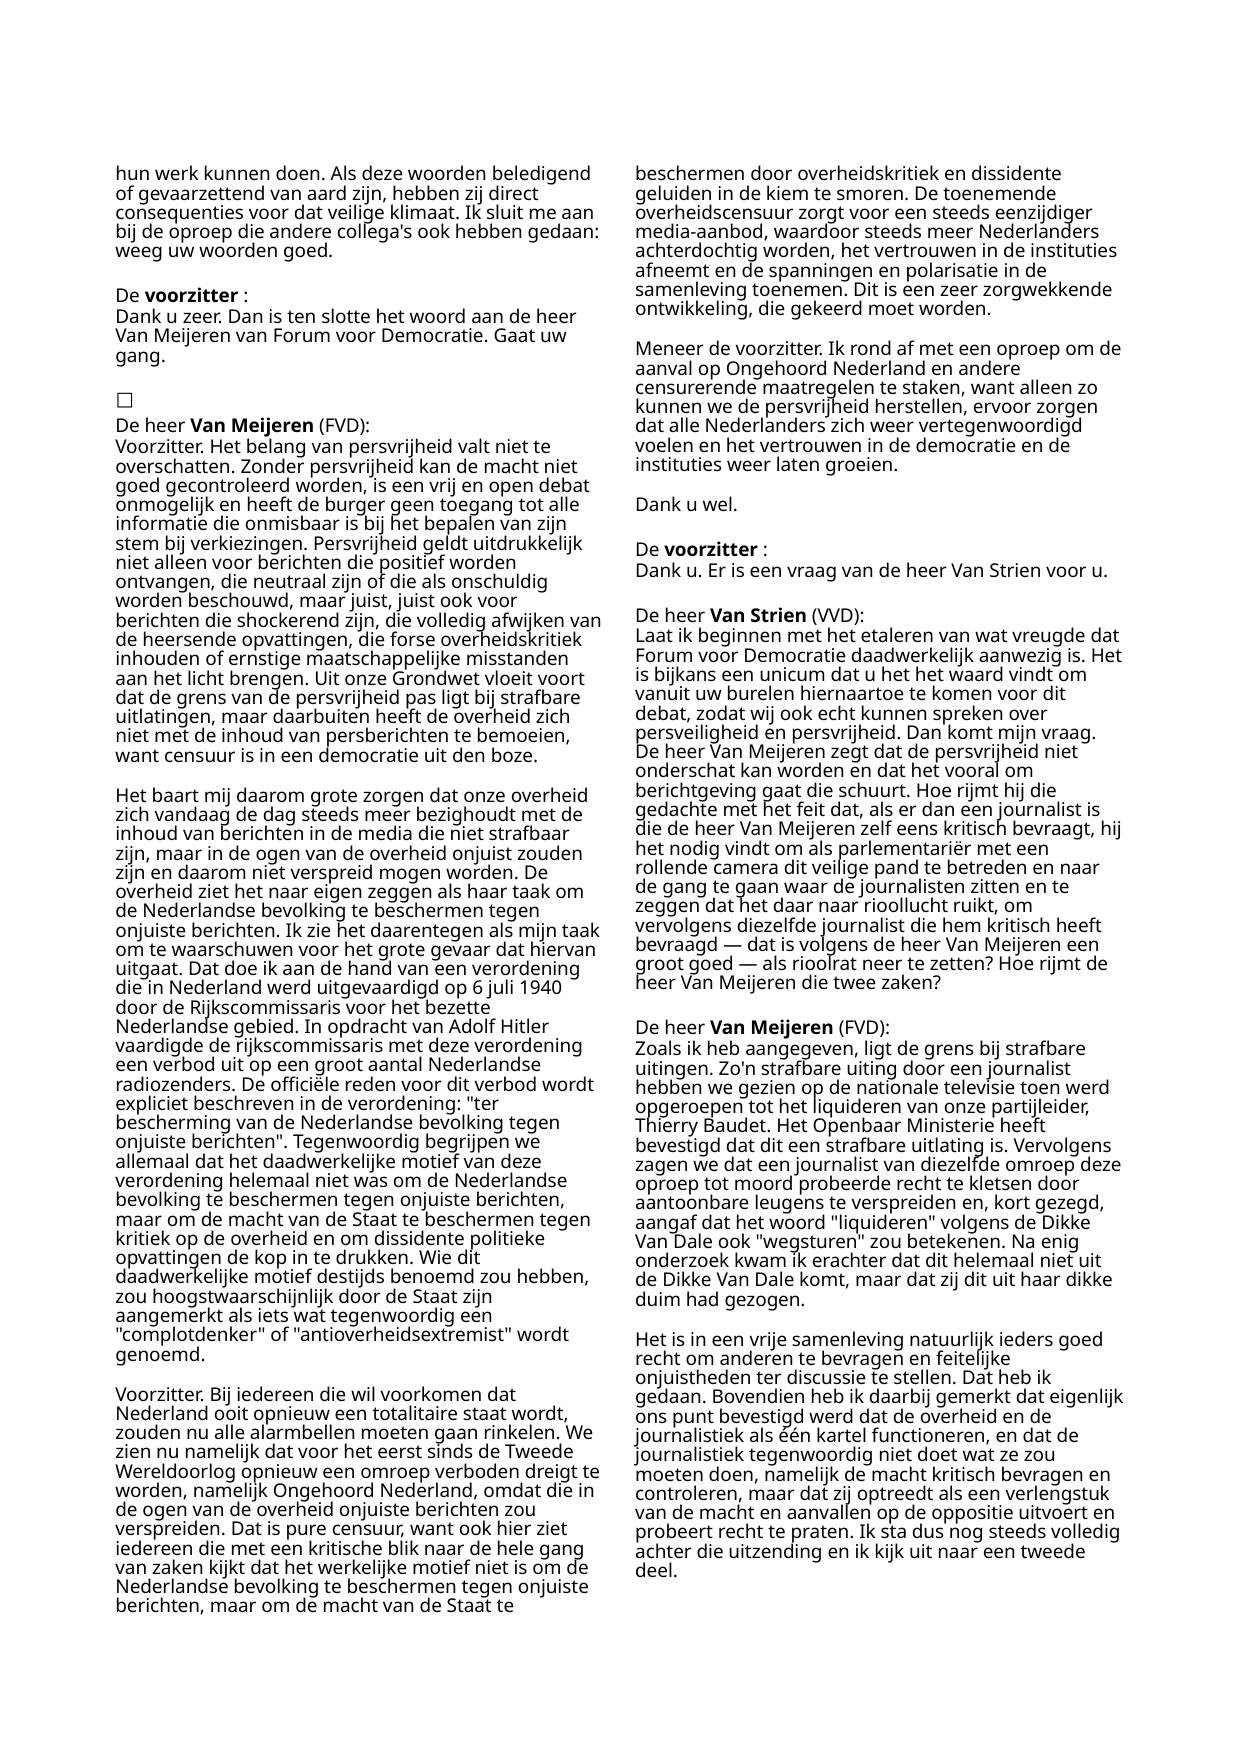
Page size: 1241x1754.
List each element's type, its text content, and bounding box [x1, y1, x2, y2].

text De voorzitter : [635, 536, 1125, 562]
text De heer Van Meijeren (FVD): [635, 1014, 1125, 1040]
text De heer Van Meijeren (FVD): [115, 413, 605, 438]
text Het baart mij daarom grote zorgen dat onze overheid zich vandaag de dag steeds meer bezighoudt met de inhoud van berichten in de media die niet strafbaar zijn, maar in de ogen van de overheid onjuist zouden zijn en daarom niet verspreid mogen worden. De overheid ziet het naar eigen zeggen als haar taak om de Nederlandse bevolking te beschermen tegen onjuiste berichten. Ik zie het daarentegen als mijn taak om te waarschuwen voor het grote gevaar dat hiervan uitgaat. Dat doe ik aan de hand van een verordening die in Nederland werd uitgevaardigd op 6 juli 1940 door de Rijkscommissaris voor het bezette Nederlandse gebied. In opdracht van Adolf Hitler vaardigde de rijkscommissaris met deze verordening een verbod uit op een groot aantal Nederlandse radiozenders. De officiële reden voor dit verbod wordt expliciet beschreven in de verordening: "ter bescherming van de Nederlandse bevolking tegen onjuiste berichten". Tegenwoordig begrijpen we allemaal dat het daadwerkelijke motief van deze verordening helemaal niet was om de Nederlandse bevolking te beschermen tegen onjuiste berichten, maar om de macht van de Staat te beschermen tegen kritiek op de overheid en om dissidente politieke opvattingen de kop in te drukken. Wie dit daadwerkelijke motief destijds benoemd zou hebben, zou hoogstwaarschijnlijk door de Staat zijn aangemerkt als iets wat tegenwoordig een "complotdenker" of "antioverheidsextremist" wordt genoemd. [115, 787, 605, 1365]
text Het is in een vrije samenleving natuurlijk ieders goed recht om anderen te bevragen en feitelijke onjuistheden ter discussie te stellen. Dat heb ik gedaan. Bovendien heb ik daarbij gemerkt dat eigenlijk ons punt bevestigd werd dat de overheid en de journalistiek als één kartel functioneren, en dat de journalistiek tegenwoordig niet doet wat ze zou moeten doen, namelijk de macht kritisch bevragen en controleren, maar dat zij optreedt als een verlengstuk van de macht en aanvallen op de oppositie uitvoert en probeert recht te praten. Ik sta dus nog steeds volledig achter die uitzending en ik kijk uit naar een tweede deel. [635, 1331, 1125, 1581]
text De voorzitter : [115, 282, 605, 308]
text Voorzitter. Bij iedereen die wil voorkomen dat Nederland ooit opnieuw een totalitaire staat wordt, zouden nu alle alarmbellen moeten gaan rinkelen. We zien nu namelijk dat voor het eerst sinds de Tweede Wereldoorlog opnieuw een omroep verboden dreigt te worden, namelijk Ongehoord Nederland, omdat die in de ogen van de overheid onjuiste berichten zou verspreiden. Dat is pure censuur, want ook hier ziet iedereen die met een kritische blik naar de hele gang van zaken kijkt dat het werkelijke motief niet is om de Nederlandse bevolking te beschermen tegen onjuiste berichten, maar om de macht van de Staat te [115, 1386, 605, 1617]
text beschermen door overheidskritiek en dissidente geluiden in de kiem te smoren. De toenemende overheidscensuur zorgt voor een steeds eenzijdiger media-aanbod, waardoor steeds meer Nederlanders achterdochtig worden, het vertrouwen in de instituties afneemt en de spanningen en polarisatie in de samenleving toenemen. Dit is een zeer zorgwekkende ontwikkeling, die gekeerd moet worden. [635, 165, 1125, 319]
text Laat ik beginnen met het etaleren van wat vreugde dat Forum voor Democratie daadwerkelijk aanwezig is. Het is bijkans een unicum dat u het het waard vindt om vanuit uw burelen hiernaartoe te komen voor dit debat, zodat wij ook echt kunnen spreken over persveiligheid en persvrijheid. Dan komt mijn vraag. De heer Van Meijeren zegt dat de persvrijheid niet onderschat kan worden en dat het vooral om berichtgeving gaat die schuurt. Hoe rijmt hij die gedachte met het feit dat, als er dan een journalist is die de heer Van Meijeren zelf eens kritisch bevraagt, hij het nodig vindt om als parlementariër met een rollende camera dit veilige pand te betreden en naar de gang te gaan waar de journalisten zitten en te zeggen dat het daar naar rioollucht ruikt, om vervolgens diezelfde journalist die hem kritisch heeft bevraagd — dat is volgens de heer Van Meijeren een groot goed — als rioolrat neer te zetten? Hoe rijmt de heer Van Meijeren die twee zaken? [635, 627, 1125, 994]
text Voorzitter. Het belang van persvrijheid valt niet te overschatten. Zonder persvrijheid kan de macht niet goed gecontroleerd worden, is een vrij en open debat onmogelijk en heeft de burger geen toegang tot alle informatie die onmisbaar is bij het bepalen van zijn stem bij verkiezingen. Persvrijheid geldt uitdrukkelijk niet alleen voor berichten die positief worden ontvangen, die neutraal zijn of die als onschuldig worden beschouwd, maar juist, juist ook voor berichten die shockerend zijn, die volledig afwijken van de heersende opvattingen, die forse overheidskritiek inhouden of ernstige maatschappelijke misstanden aan het licht brengen. Uit onze Grondwet vloeit voort dat de grens van de persvrijheid pas ligt bij strafbare uitlatingen, maar daarbuiten heeft de overheid zich niet met de inhoud van persberichten te bemoeien, want censuur is in een democratie uit den boze. [115, 438, 605, 766]
text Meneer de voorzitter. Ik rond af met een oproep om de aanval op Ongehoord Nederland en andere censurerende maatregelen te staken, want alleen zo kunnen we de persvrijheid herstellen, ervoor zorgen dat alle Nederlanders zich weer vertegenwoordigd voelen en het vertrouwen in de democratie en de instituties weer laten groeien. [635, 340, 1125, 475]
text De heer Van Strien (VVD): [635, 602, 1125, 627]
text ⬜ [115, 387, 605, 413]
text Dank u wel. [635, 496, 1125, 515]
text Dank u. Er is een vraag van de heer Van Strien voor u. [635, 562, 1125, 581]
text Zoals ik heb aangegeven, ligt de grens bij strafbare uitingen. Zo'n strafbare uiting door een journalist hebben we gezien op de nationale televisie toen werd opgeroepen tot het liquideren van onze partijleider, Thierry Baudet. Het Openbaar Ministerie heeft bevestigd dat dit een strafbare uitlating is. Vervolgens zagen we dat een journalist van diezelfde omroep deze oproep tot moord probeerde recht te kletsen door aantoonbare leugens te verspreiden en, kort gezegd, aangaf dat het woord "liquideren" volgens de Dikke Van Dale ook "wegsturen" zou betekenen. Na enig onderzoek kwam ik erachter dat dit helemaal niet uit de Dikke Van Dale komt, maar dat zij dit uit haar dikke duim had gezogen. [635, 1040, 1125, 1310]
text hun werk kunnen doen. Als deze woorden beledigend of gevaarzettend van aard zijn, hebben zij direct consequenties voor dat veilige klimaat. Ik sluit me aan bij de oproep die andere collega's ook hebben gedaan: weeg uw woorden goed. [115, 165, 605, 262]
text Dank u zeer. Dan is ten slotte het woord aan de heer Van Meijeren van Forum voor Democratie. Gaat uw gang. [115, 308, 605, 366]
